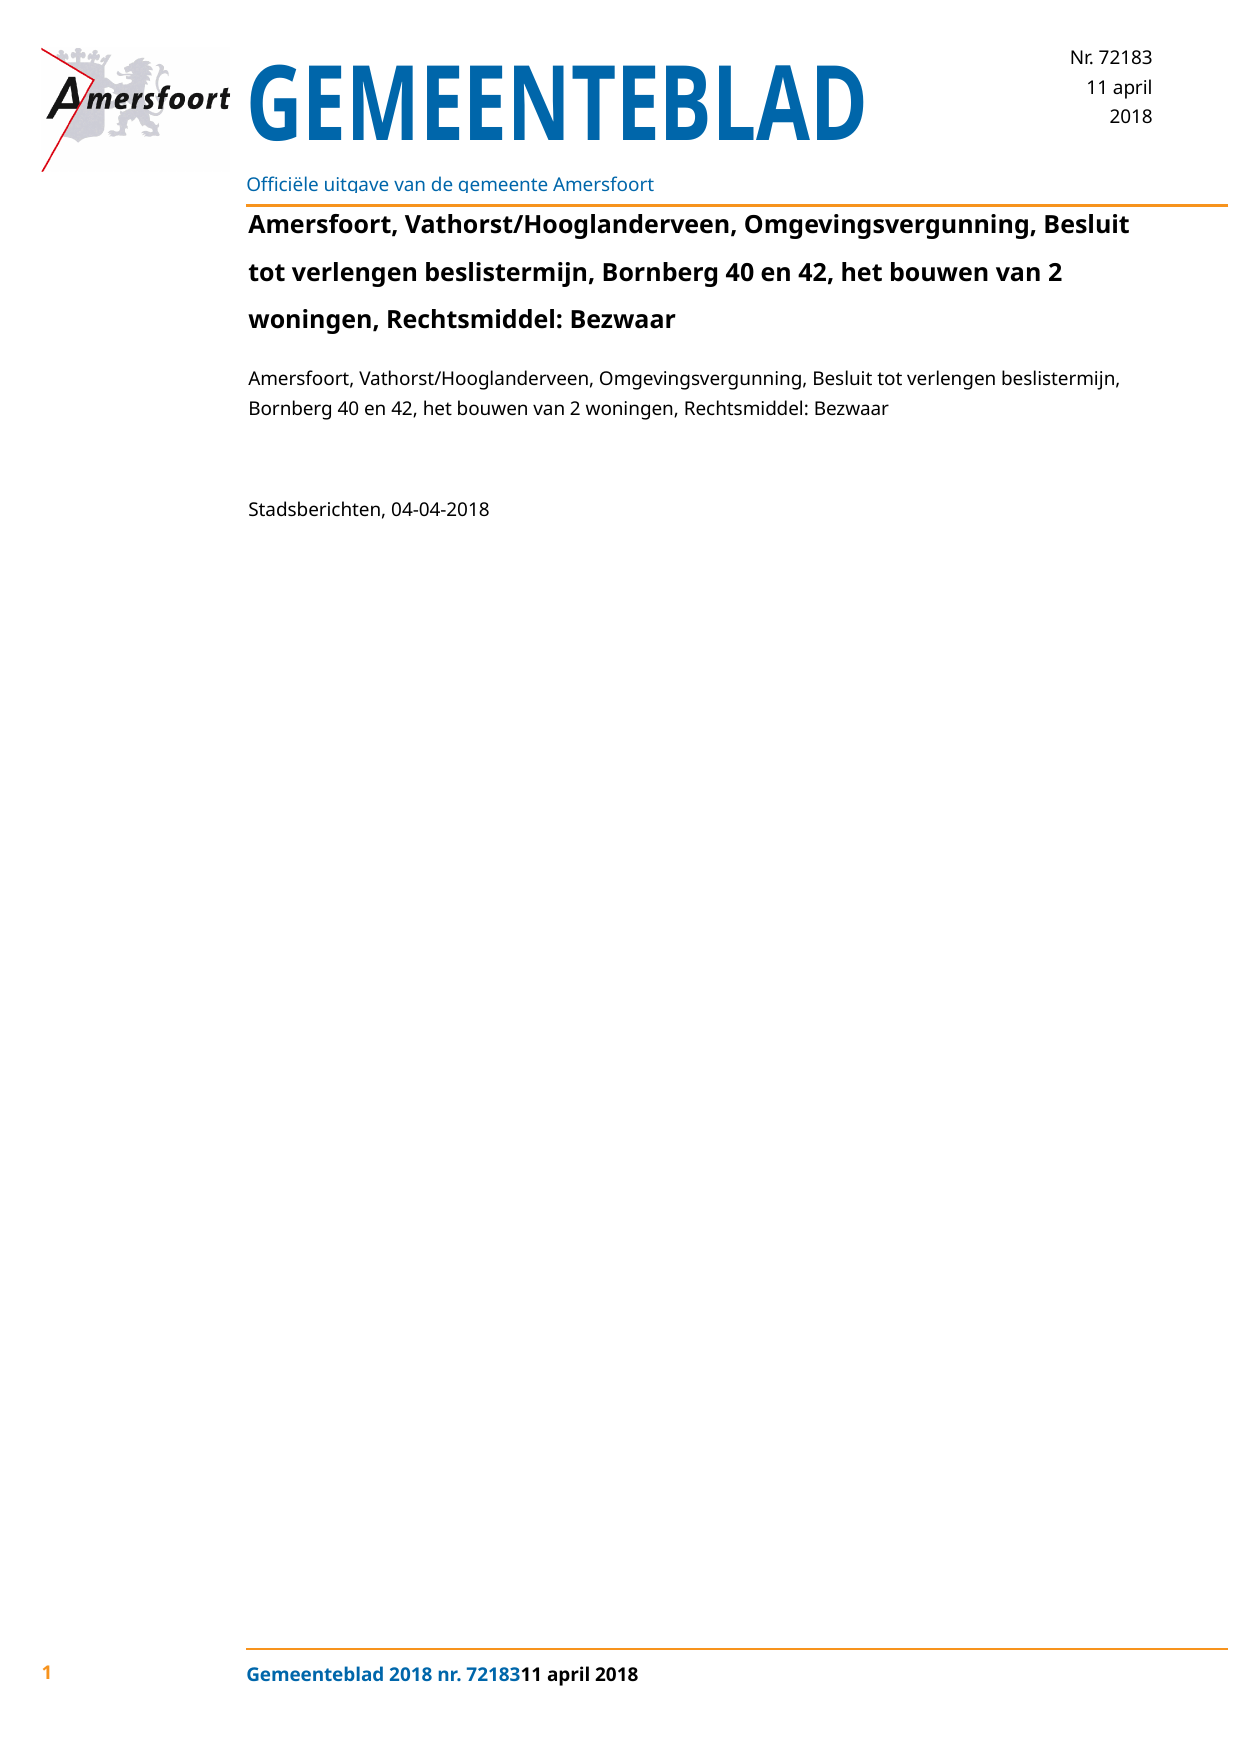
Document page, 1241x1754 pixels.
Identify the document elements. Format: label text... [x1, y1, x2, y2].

text Amersfoort, Vathorst/Hooglanderveen, Omgevingsvergunning, Besluit tot verlengen beslistermijn, Bornberg 40 en 42, het bouwen van 2 woningen, Rechtsmiddel: Bezwaar [248, 366, 1152, 421]
text Amersfoort, Vathorst/Hooglanderveen, Omgevingsvergunning, Besluit tot verlengen beslistermijn, Bornberg 40 en 42, het bouwen van 2 woningen, Rechtsmiddel: Bezwaar [248, 207, 1152, 336]
picture [41, 47, 231, 172]
text Stadsberichten, 04-04-2018 [248, 496, 1152, 522]
